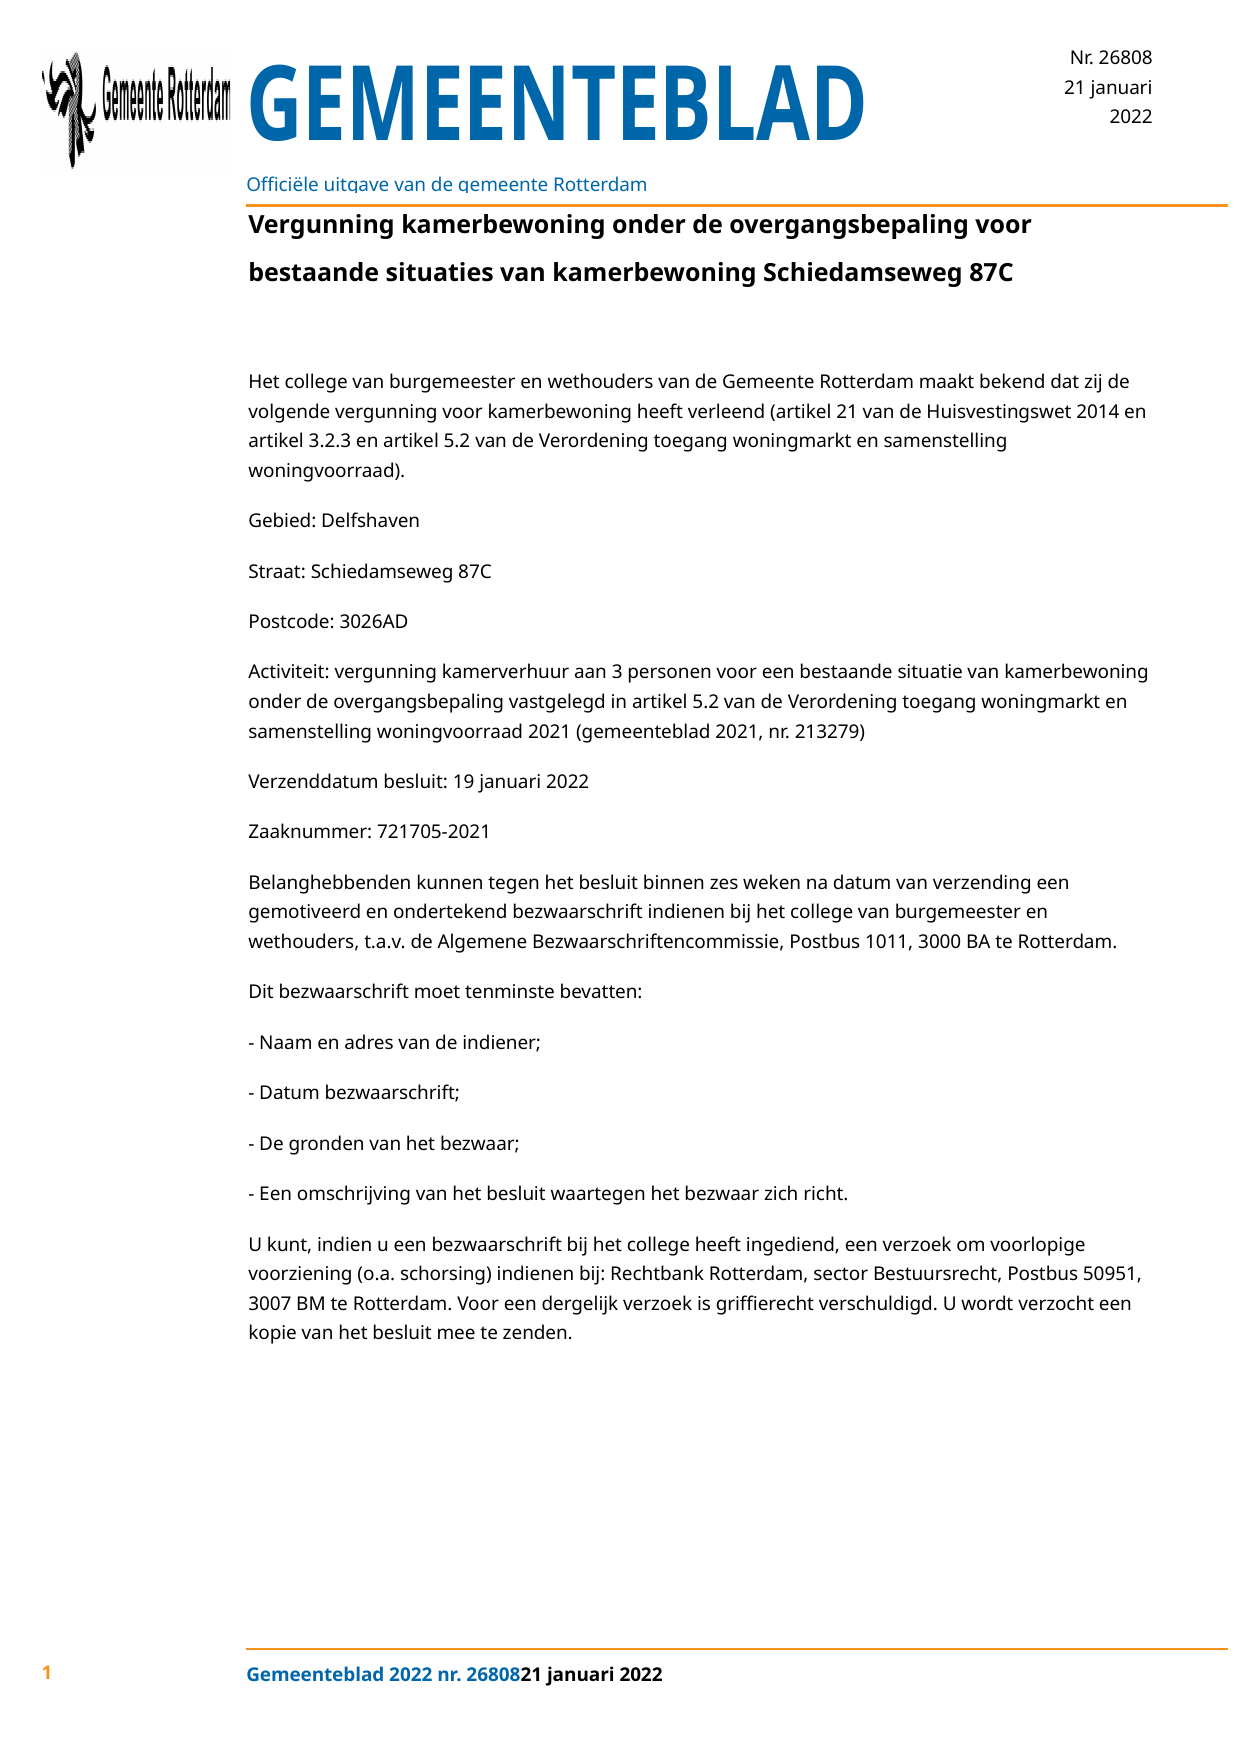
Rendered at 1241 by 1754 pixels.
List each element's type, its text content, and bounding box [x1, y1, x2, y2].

text Straat: Schiedamseweg 87C [248, 558, 1152, 584]
text Gebied: Delfshaven [248, 507, 1152, 533]
picture [41, 47, 231, 172]
text Verzenddatum besluit: 19 januari 2022 [248, 768, 1152, 794]
text U kunt, indien u een bezwaarschrift bij het college heeft ingediend, een verzoek om voorlopige voorziening (o.a. schorsing) indienen bij: Rechtbank Rotterdam, sector Bestuursrecht, Postbus 50951, 3007 BM te Rotterdam. Voor een dergelijk verzoek is griffierecht verschuldigd. U wordt verzocht een kopie van het besluit mee te zenden. [248, 1231, 1152, 1345]
text - Een omschrijving van het besluit waartegen het bezwaar zich richt. [248, 1180, 1152, 1206]
text Het college van burgemeester en wethouders van de Gemeente Rotterdam maakt bekend dat zij de volgende vergunning voor kamerbewoning heeft verleend (artikel 21 van de Huisvestingswet 2014 en artikel 3.2.3 en artikel 5.2 van de Verordening toegang woningmarkt en samenstelling woningvoorraad). [248, 368, 1152, 483]
text Dit bezwaarschrift moet tenminste bevatten: [248, 979, 1152, 1004]
text Postcode: 3026AD [248, 608, 1152, 634]
text Activiteit: vergunning kamerverhuur aan 3 personen voor een bestaande situatie van kamerbewoning onder de overgangsbepaling vastgelegd in artikel 5.2 van de Verordening toegang woningmarkt en samenstelling woningvoorraad 2021 (gemeenteblad 2021, nr. 213279) [248, 659, 1152, 744]
text Vergunning kamerbewoning onder de overgangsbepaling voor bestaande situaties van kamerbewoning Schiedamseweg 87C [248, 207, 1152, 288]
text Zaaknummer: 721705-2021 [248, 819, 1152, 844]
text - Naam en adres van de indiener; [248, 1029, 1152, 1055]
text - Datum bezwaarschrift; [248, 1079, 1152, 1105]
text Belanghebbenden kunnen tegen het besluit binnen zes weken na datum van verzending een gemotiveerd en ondertekend bezwaarschrift indienen bij het college van burgemeester en wethouders, t.a.v. de Algemene Bezwaarschriftencommissie, Postbus 1011, 3000 BA te Rotterdam. [248, 869, 1152, 954]
text - De gronden van het bezwaar; [248, 1130, 1152, 1156]
